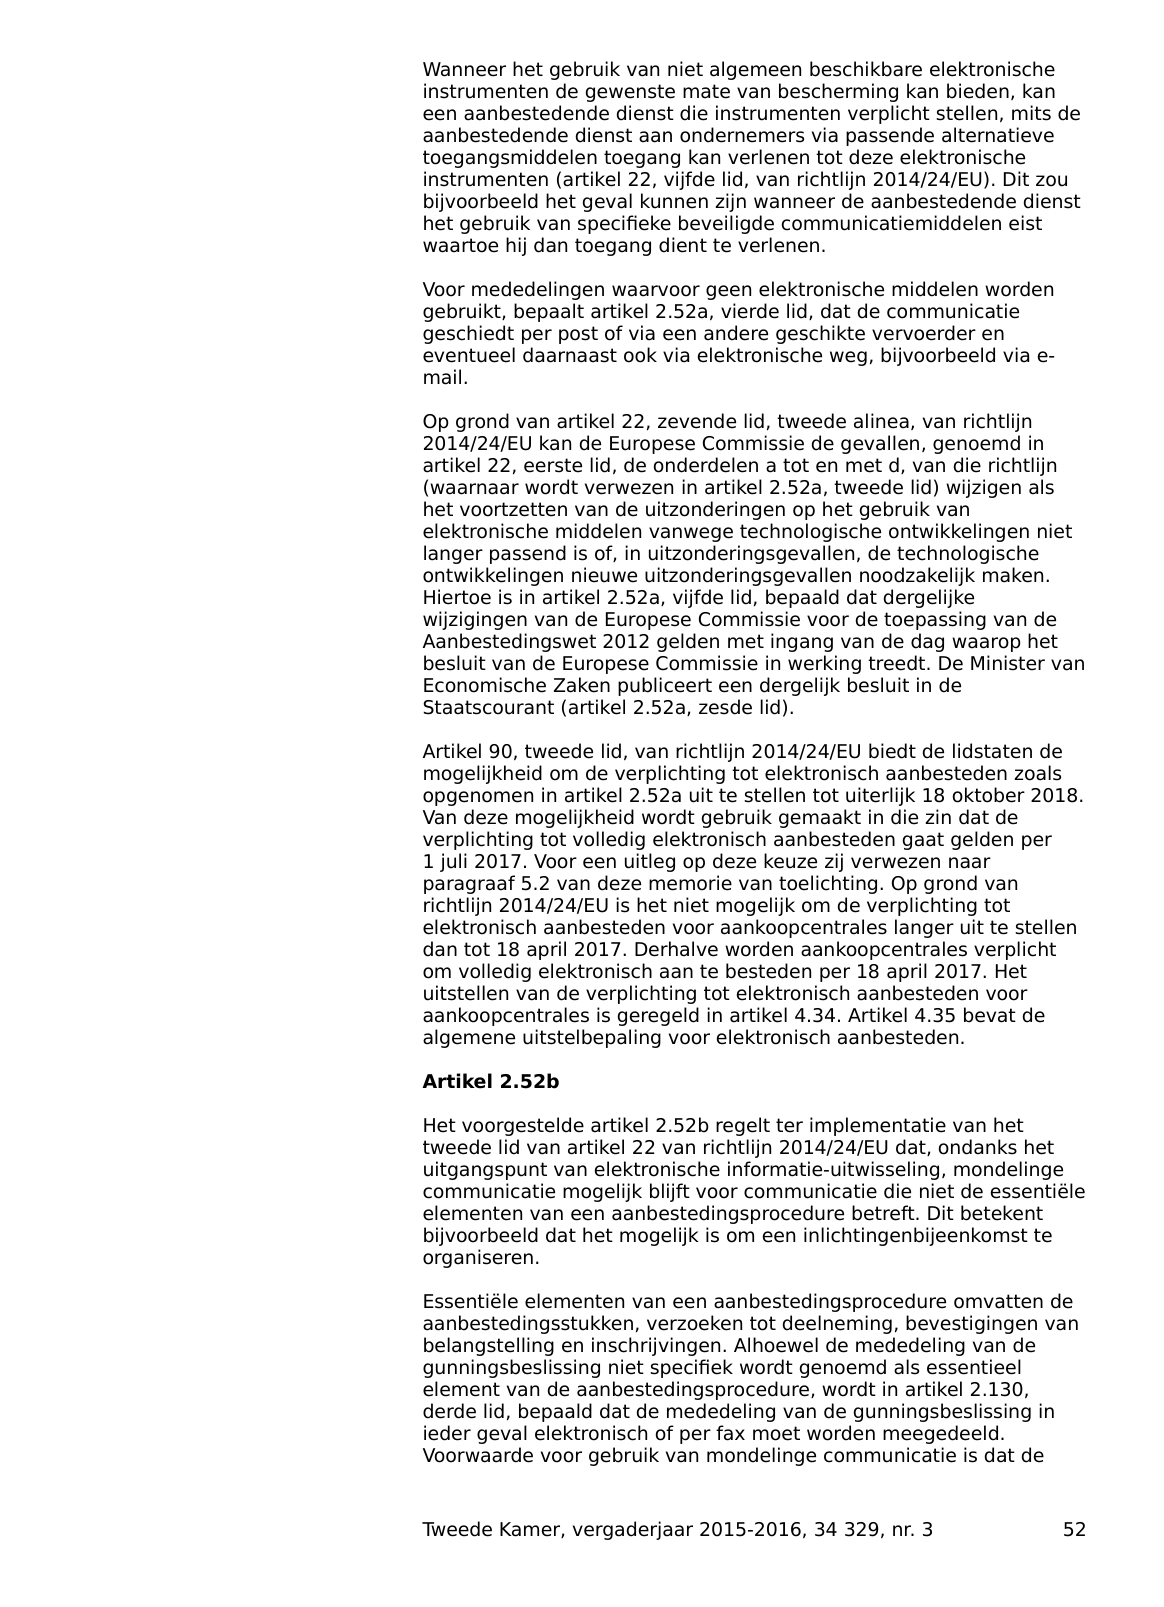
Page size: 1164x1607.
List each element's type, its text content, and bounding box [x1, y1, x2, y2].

subtitle Artikel 2.52b [422, 1071, 1087, 1093]
text Essentiële elementen van een aanbestedingsprocedure omvatten de aanbestedingsstukken, verzoeken tot deelneming, bevestigingen van belangstelling en inschrijvingen. Alhoewel de mededeling van de gunningsbeslissing niet specifiek wordt genoemd als essentieel element van de aanbestedingsprocedure, wordt in artikel 2.130, derde lid, bepaald dat de mededeling van de gunningsbeslissing in ieder geval elektronisch of per fax moet worden meegedeeld. Voorwaarde voor gebruik van mondelinge communicatie is dat de [422, 1291, 1087, 1467]
text Op grond van artikel 22, zevende lid, tweede alinea, van richtlijn 2014/24/EU kan de Europese Commissie de gevallen, genoemd in artikel 22, eerste lid, de onderdelen a tot en met d, van die richtlijn (waarnaar wordt verwezen in artikel 2.52a, tweede lid) wijzigen als het voortzetten van de uitzonderingen op het gebruik van elektronische middelen vanwege technologische ontwikkelingen niet langer passend is of, in uitzonderingsgevallen, de technologische ontwikkelingen nieuwe uitzonderingsgevallen noodzakelijk maken. Hiertoe is in artikel 2.52a, vijfde lid, bepaald dat dergelijke wijzigingen van de Europese Commissie voor de toepassing van de Aanbestedingswet 2012 gelden met ingang van de dag waarop het besluit van de Europese Commissie in werking treedt. De Minister van Economische Zaken publiceert een dergelijk besluit in de Staatscourant (artikel 2.52a, zesde lid). [422, 411, 1087, 719]
text Artikel 90, tweede lid, van richtlijn 2014/24/EU biedt de lidstaten de mogelijkheid om de verplichting tot elektronisch aanbesteden zoals opgenomen in artikel 2.52a uit te stellen tot uiterlijk 18 oktober 2018. Van deze mogelijkheid wordt gebruik gemaakt in die zin dat de verplichting tot volledig elektronisch aanbesteden gaat gelden per 1 juli 2017. Voor een uitleg op deze keuze zij verwezen naar paragraaf 5.2 van deze memorie van toelichting. Op grond van richtlijn 2014/24/EU is het niet mogelijk om de verplichting tot elektronisch aanbesteden voor aankoopcentrales langer uit te stellen dan tot 18 april 2017. Derhalve worden aankoopcentrales verplicht om volledig elektronisch aan te besteden per 18 april 2017. Het uitstellen van de verplichting tot elektronisch aanbesteden voor aankoopcentrales is geregeld in artikel 4.34. Artikel 4.35 bevat de algemene uitstelbepaling voor elektronisch aanbesteden. [422, 741, 1087, 1049]
text Wanneer het gebruik van niet algemeen beschikbare elektronische instrumenten de gewenste mate van bescherming kan bieden, kan een aanbestedende dienst die instrumenten verplicht stellen, mits de aanbestedende dienst aan ondernemers via passende alternatieve toegangsmiddelen toegang kan verlenen tot deze elektronische instrumenten (artikel 22, vijfde lid, van richtlijn 2014/24/EU). Dit zou bijvoorbeeld het geval kunnen zijn wanneer de aanbestedende dienst het gebruik van specifieke beveiligde communicatiemiddelen eist waartoe hij dan toegang dient te verlenen. [422, 59, 1087, 257]
text Het voorgestelde artikel 2.52b regelt ter implementatie van het tweede lid van artikel 22 van richtlijn 2014/24/EU dat, ondanks het uitgangspunt van elektronische informatie-uitwisseling, mondelinge communicatie mogelijk blijft voor communicatie die niet de essentiële elementen van een aanbestedingsprocedure betreft. Dit betekent bijvoorbeeld dat het mogelijk is om een inlichtingenbijeenkomst te organiseren. [422, 1115, 1087, 1269]
text Voor mededelingen waarvoor geen elektronische middelen worden gebruikt, bepaalt artikel 2.52a, vierde lid, dat de communicatie geschiedt per post of via een andere geschikte vervoerder en eventueel daarnaast ook via elektronische weg, bijvoorbeeld via e-mail. [422, 279, 1087, 389]
